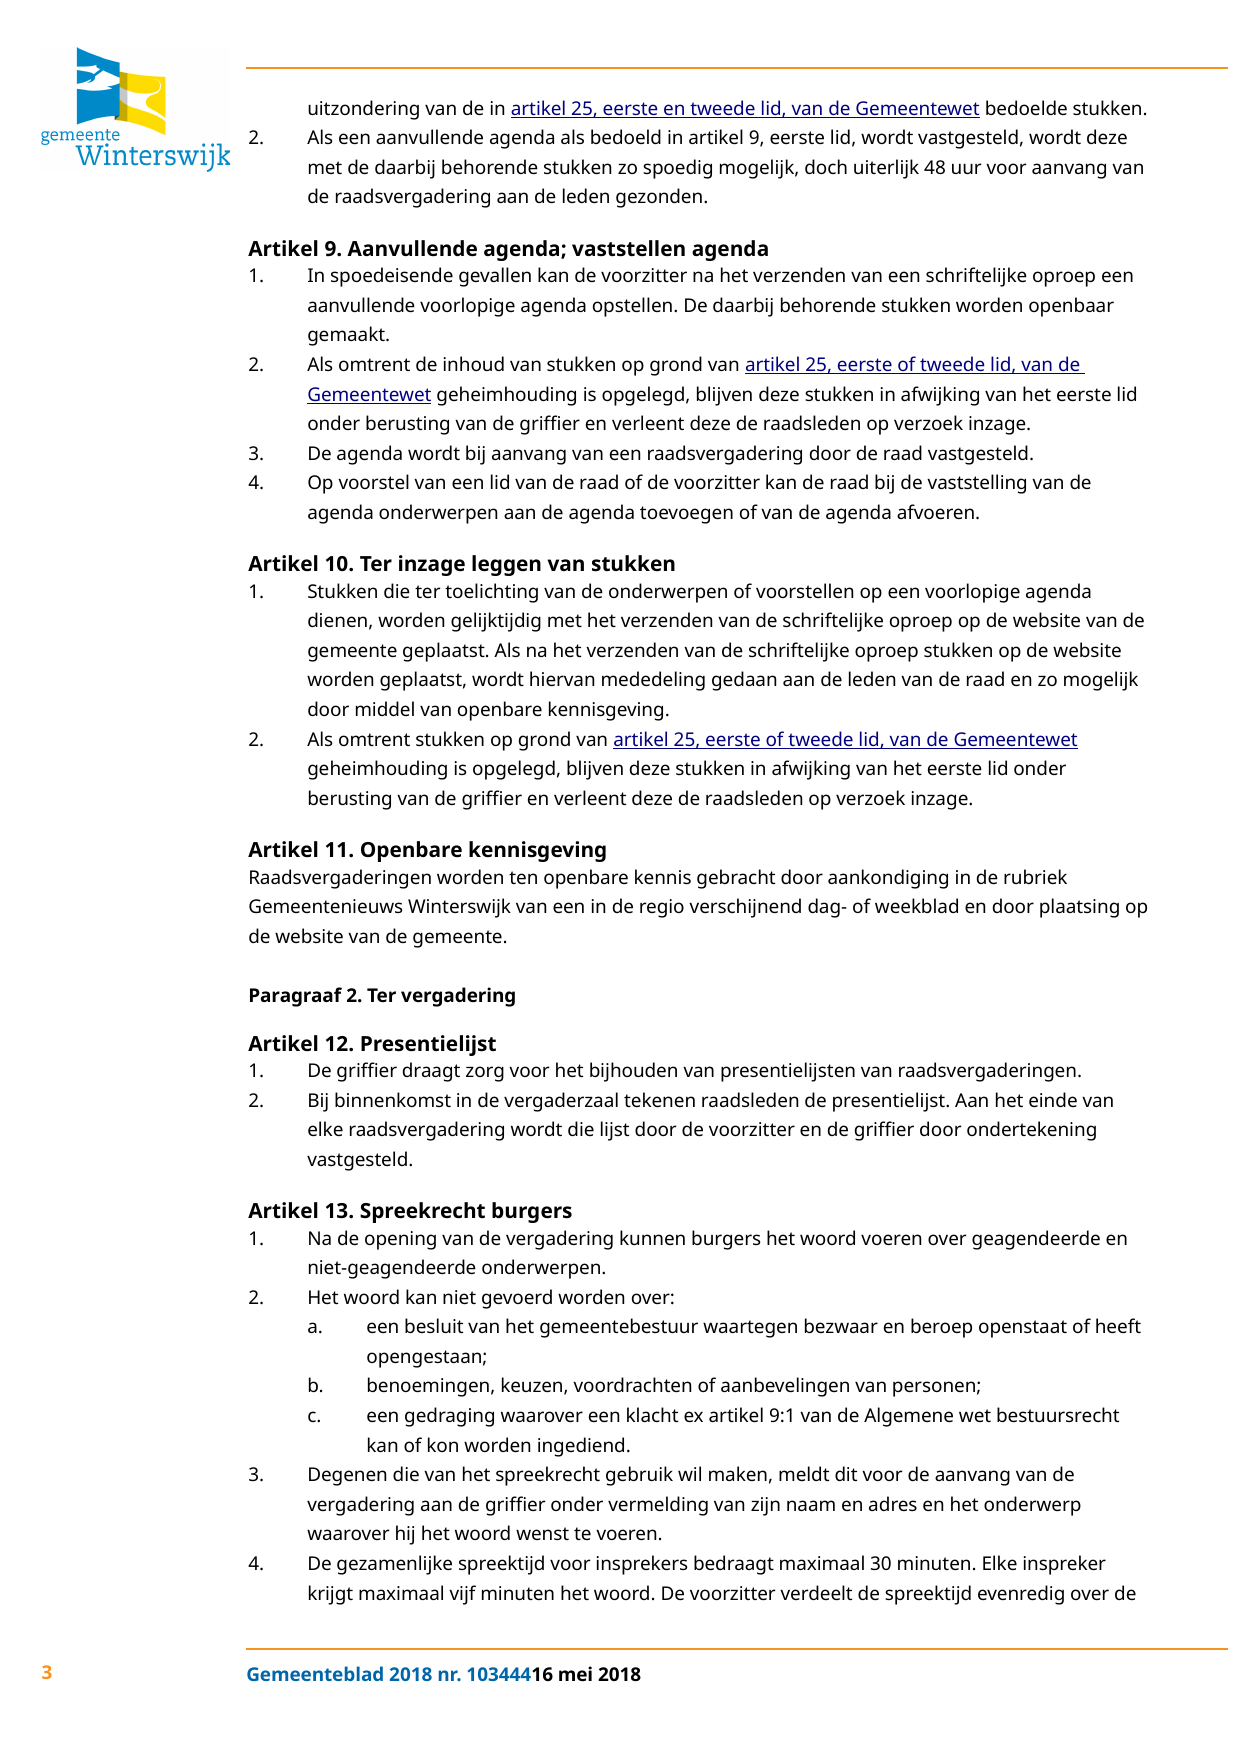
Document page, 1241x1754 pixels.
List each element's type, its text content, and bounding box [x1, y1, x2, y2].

list In spoedeisende gevallen kan de voorzitter na het verzenden van een schriftelijke oproep een aanvullende voorlopige agenda opstellen. De daarbij behorende stukken worden openbaar gemaakt. [248, 262, 1152, 347]
list uitzondering van de in artikel 25, eerste en tweede lid, van de Gemeentewet bedoelde stukken. [248, 95, 1152, 121]
text Artikel 13. Spreekrecht burgers [248, 1196, 1152, 1225]
text Raadsvergaderingen worden ten openbare kennis gebracht door aankondiging in de rubriek Gemeentenieuws Winterswijk van een in de regio verschijnend dag- of weekblad en door plaatsing op de website van de gemeente. [248, 864, 1152, 949]
list Het woord kan niet gevoerd worden over: [248, 1284, 1152, 1310]
list De agenda wordt bij aanvang van een raadsvergadering door de raad vastgesteld. [248, 440, 1152, 466]
list Als omtrent stukken op grond van artikel 25, eerste of tweede lid, van de Gemeentewet geheimhouding is opgelegd, blijven deze stukken in afwijking van het eerste lid onder berusting van de griffier en verleent deze de raadsleden op verzoek inzage. [248, 726, 1152, 811]
list Na de opening van de vergadering kunnen burgers het woord voeren over geagendeerde en niet-geagendeerde onderwerpen. [248, 1225, 1152, 1280]
list Als omtrent de inhoud van stukken op grond van artikel 25, eerste of tweede lid, van de Gemeentewet geheimhouding is opgelegd, blijven deze stukken in afwijking van het eerste lid onder berusting van de griffier en verleent deze de raadsleden op verzoek inzage. [248, 351, 1152, 436]
list Stukken die ter toelichting van de onderwerpen of voorstellen op een voorlopige agenda dienen, worden gelijktijdig met het verzenden van de schriftelijke oproep op de website van de gemeente geplaatst. Als na het verzenden van de schriftelijke oproep stukken op de website worden geplaatst, wordt hiervan mededeling gedaan aan de leden van de raad en zo mogelijk door middel van openbare kennisgeving. [248, 578, 1152, 722]
list De gezamenlijke spreektijd voor insprekers bedraagt maximaal 30 minuten. Elke inspreker krijgt maximaal vijf minuten het woord. De voorzitter verdeelt de spreektijd evenredig over de [248, 1550, 1152, 1606]
text Artikel 9. Aanvullende agenda; vaststellen agenda [248, 234, 1152, 262]
list een gedraging waarover een klacht ex artikel 9:1 van de Algemene wet bestuursrecht kan of kon worden ingediend. [307, 1402, 1152, 1458]
text Artikel 10. Ter inzage leggen van stukken [248, 549, 1152, 578]
picture [225, 153, 231, 162]
list benoemingen, keuzen, voordrachten of aanbevelingen van personen; [307, 1373, 1152, 1398]
list Als een aanvullende agenda als bedoeld in artikel 9, eerste lid, wordt vastgesteld, wordt deze met de daarbij behorende stukken zo spoedig mogelijk, doch uiterlijk 48 uur voor aanvang van de raadsvergadering aan de leden gezonden. [248, 124, 1152, 209]
list Bij binnenkomst in de vergaderzaal tekenen raadsleden de presentielijst. Aan het einde van elke raadsvergadering wordt die lijst door de voorzitter en de griffier door ondertekening vastgesteld. [248, 1087, 1152, 1172]
text Artikel 12. Presentielijst [248, 1029, 1152, 1057]
list Op voorstel van een lid van de raad of de voorzitter kan de raad bij de vaststelling van de agenda onderwerpen aan de agenda toevoegen of van de agenda afvoeren. [248, 469, 1152, 525]
list een besluit van het gemeentebestuur waartegen bezwaar en beroep openstaat of heeft opengestaan; [307, 1313, 1152, 1369]
text Paragraaf 2. Ter vergadering [248, 982, 1152, 1008]
list Degenen die van het spreekrecht gebruik wil maken, meldt dit voor de aanvang van de vergadering aan de griffier onder vermelding van zijn naam en adres en het onderwerp waarover hij het woord wenst te voeren. [248, 1461, 1152, 1546]
list De griffier draagt zorg voor het bijhouden van presentielijsten van raadsvergaderingen. [248, 1057, 1152, 1083]
picture [41, 47, 231, 172]
text Artikel 11. Openbare kennisgeving [248, 835, 1152, 864]
